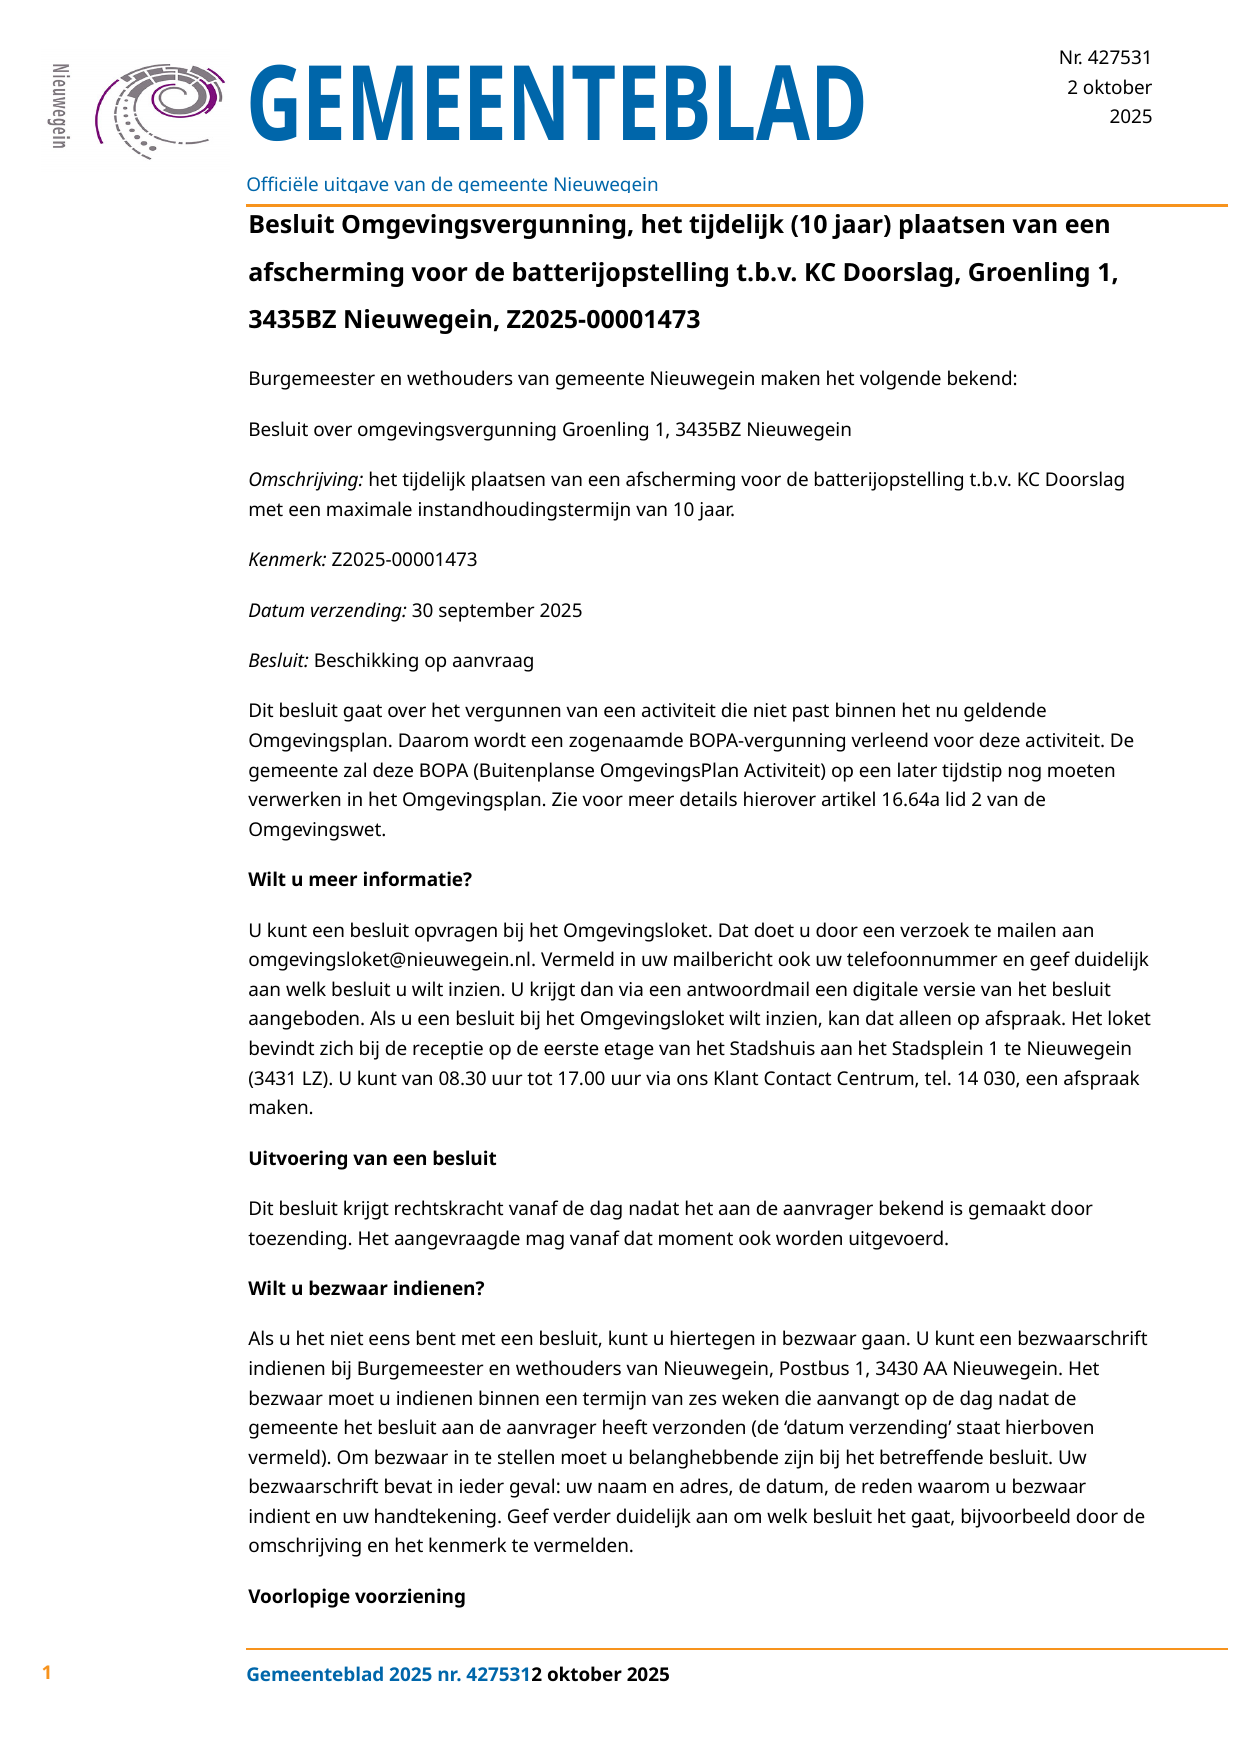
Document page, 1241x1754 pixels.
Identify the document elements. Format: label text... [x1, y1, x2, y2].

text Besluit: Beschikking op aanvraag [248, 647, 1152, 673]
text Burgemeester en wethouders van gemeente Nieuwegein maken het volgende bekend: [248, 366, 1152, 391]
text Voorlopige voorziening [248, 1583, 1152, 1609]
text Kenmerk: Z2025-00001473 [248, 546, 1152, 572]
text Omschrijving: het tijdelijk plaatsen van een afscherming voor de batterijopstelling t.b.v. KC Doorslag met een maximale instandhoudingstermijn van 10 jaar. [248, 466, 1152, 522]
text Wilt u bezwaar indienen? [248, 1275, 1152, 1301]
text U kunt een besluit opvragen bij het Omgevingsloket. Dat doet u door een verzoek te mailen aan omgevingsloket@nieuwegein.nl. Vermeld in uw mailbericht ook uw telefoonnummer en geef duidelijk aan welk besluit u wilt inzien. U krijgt dan via een antwoordmail een digitale versie van het besluit aangeboden. Als u een besluit bij het Omgevingsloket wilt inzien, kan dat alleen op afspraak. Het loket bevindt zich bij de receptie op de eerste etage van het Stadshuis aan het Stadsplein 1 te Nieuwegein (3431 LZ). U kunt van 08.30 uur tot 17.00 uur via ons Klant Contact Centrum, tel. 14 030, een afspraak maken. [248, 917, 1152, 1120]
picture [41, 47, 231, 172]
text Besluit over omgevingsvergunning Groenling 1, 3435BZ Nieuwegein [248, 416, 1152, 442]
text Dit besluit krijgt rechtskracht vanaf de dag nadat het aan de aanvrager bekend is gemaakt door toezending. Het aangevraagde mag vanaf dat moment ook worden uitgevoerd. [248, 1195, 1152, 1250]
text Besluit Omgevingsvergunning, het tijdelijk (10 jaar) plaatsen van een afscherming voor de batterijopstelling t.b.v. KC Doorslag, Groenling 1, 3435BZ Nieuwegein, Z2025-00001473 [248, 207, 1152, 336]
text Wilt u meer informatie? [248, 866, 1152, 892]
text Als u het niet eens bent met een besluit, kunt u hiertegen in bezwaar gaan. U kunt een bezwaarschrift indienen bij Burgemeester en wethouders van Nieuwegein, Postbus 1, 3430 AA Nieuwegein. Het bezwaar moet u indienen binnen een termijn van zes weken die aanvangt op de dag nadat de gemeente het besluit aan de aanvrager heeft verzonden (de ‘datum verzending’ staat hierboven vermeld). Om bezwaar in te stellen moet u belanghebbende zijn bij het betreffende besluit. Uw bezwaarschrift bevat in ieder geval: uw naam en adres, de datum, de reden waarom u bezwaar indient en uw handtekening. Geef verder duidelijk aan om welk besluit het gaat, bijvoorbeeld door de omschrijving en het kenmerk te vermelden. [248, 1326, 1152, 1558]
text Uitvoering van een besluit [248, 1145, 1152, 1170]
text Dit besluit gaat over het vergunnen van een activiteit die niet past binnen het nu geldende Omgevingsplan. Daarom wordt een zogenaamde BOPA-vergunning verleend voor deze activiteit. De gemeente zal deze BOPA (Buitenplanse OmgevingsPlan Activiteit) op een later tijdstip nog moeten verwerken in het Omgevingsplan. Zie voor meer details hierover artikel 16.64a lid 2 van de Omgevingswet. [248, 698, 1152, 842]
text Datum verzending: 30 september 2025 [248, 597, 1152, 622]
